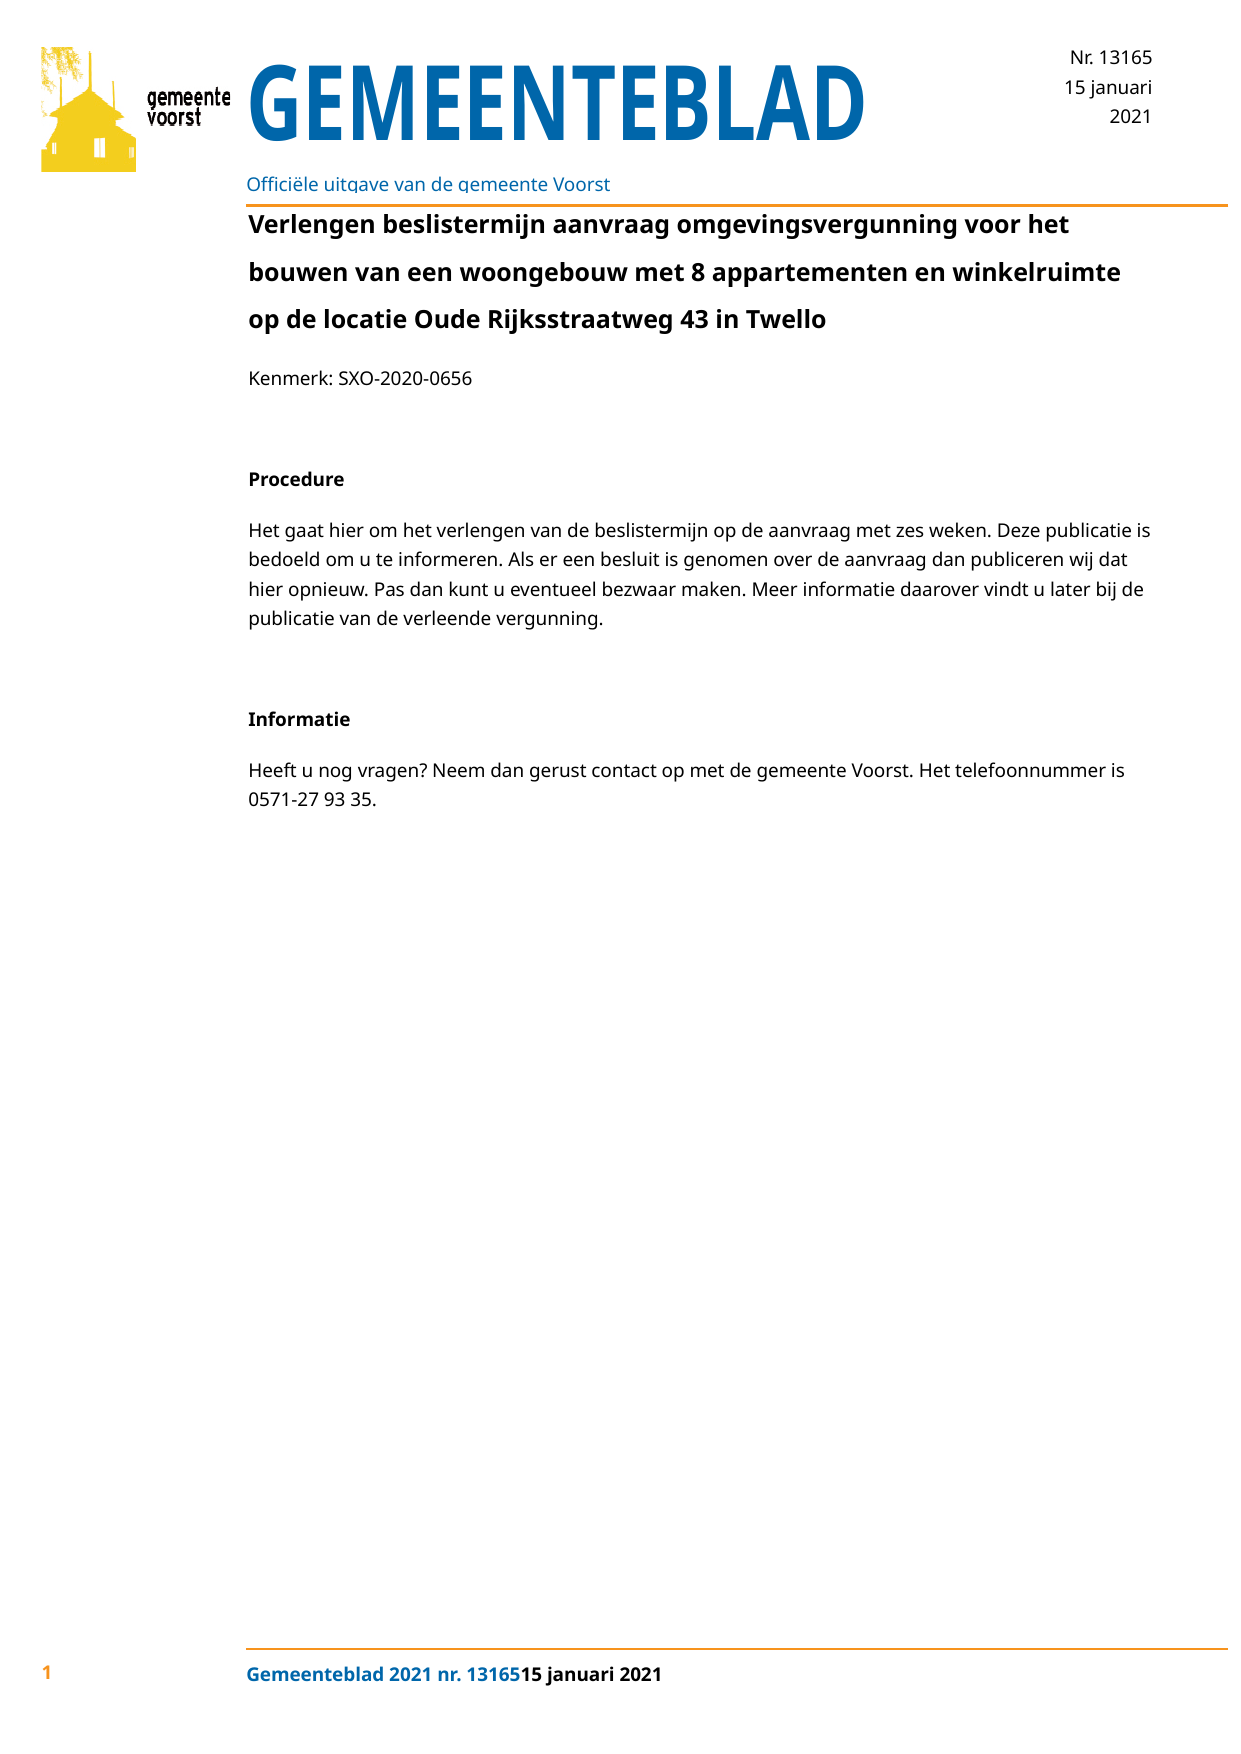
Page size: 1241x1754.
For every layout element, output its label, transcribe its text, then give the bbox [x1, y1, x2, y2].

text Kenmerk: SXO-2020-0656 [248, 366, 1152, 391]
text Procedure [248, 466, 1152, 492]
text Heeft u nog vragen? Neem dan gerust contact op met de gemeente Voorst. Het telefoonnummer is 0571-27 93 35. [248, 757, 1152, 812]
text Informatie [248, 706, 1152, 732]
text Het gaat hier om het verlengen van de beslistermijn op de aanvraag met zes weken. Deze publicatie is bedoeld om u te informeren. Als er een besluit is genomen over de aanvraag dan publiceren wij dat hier opnieuw. Pas dan kunt u eventueel bezwaar maken. Meer informatie daarover vindt u later bij de publicatie van de verleende vergunning. [248, 517, 1152, 631]
picture [41, 47, 231, 172]
text Verlengen beslistermijn aanvraag omgevingsvergunning voor het bouwen van een woongebouw met 8 appartementen en winkelruimte op de locatie Oude Rijksstraatweg 43 in Twello [248, 207, 1152, 336]
